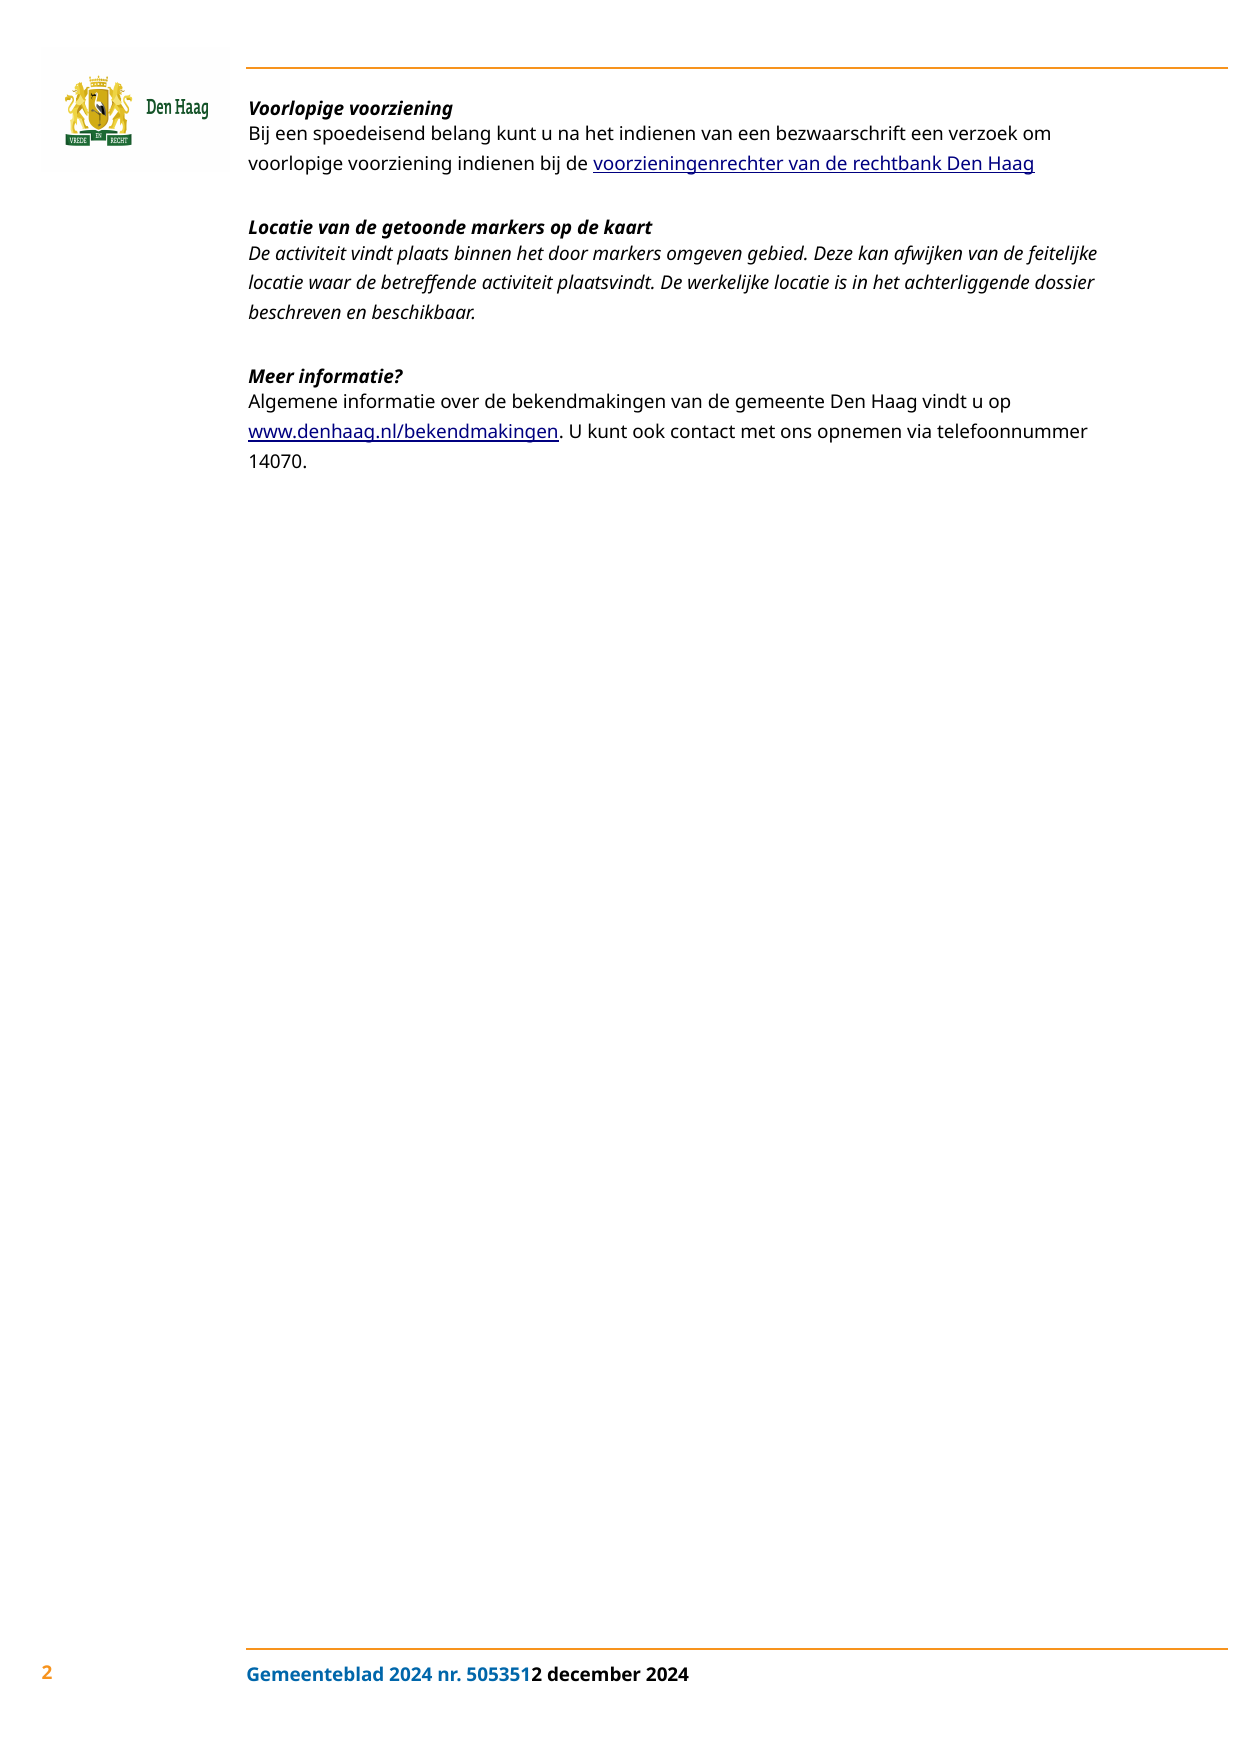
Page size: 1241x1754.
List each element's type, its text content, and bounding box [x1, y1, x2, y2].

text Locatie van de getoonde markers op de kaart [248, 214, 1152, 240]
text Bij een spoedeisend belang kunt u na het indienen van een bezwaarschrift een verzoek om voorlopige voorziening indienen bij de voorzieningenrechter van de rechtbank Den Haag [248, 121, 1152, 176]
text Voorlopige voorziening [248, 95, 1152, 121]
text De activiteit vindt plaats binnen het door markers omgeven gebied. Deze kan afwijken van de feitelijke locatie waar de betreffende activiteit plaatsvindt. De werkelijke locatie is in het achterliggende dossier beschreven en beschikbaar. [248, 240, 1152, 325]
text Algemene informatie over de bekendmakingen van de gemeente Den Haag vindt u op www.denhaag.nl/bekendmakingen. U kunt ook contact met ons opnemen via telefoonnummer 14070. [248, 389, 1152, 473]
text Meer informatie? [248, 363, 1152, 389]
picture [41, 47, 231, 172]
